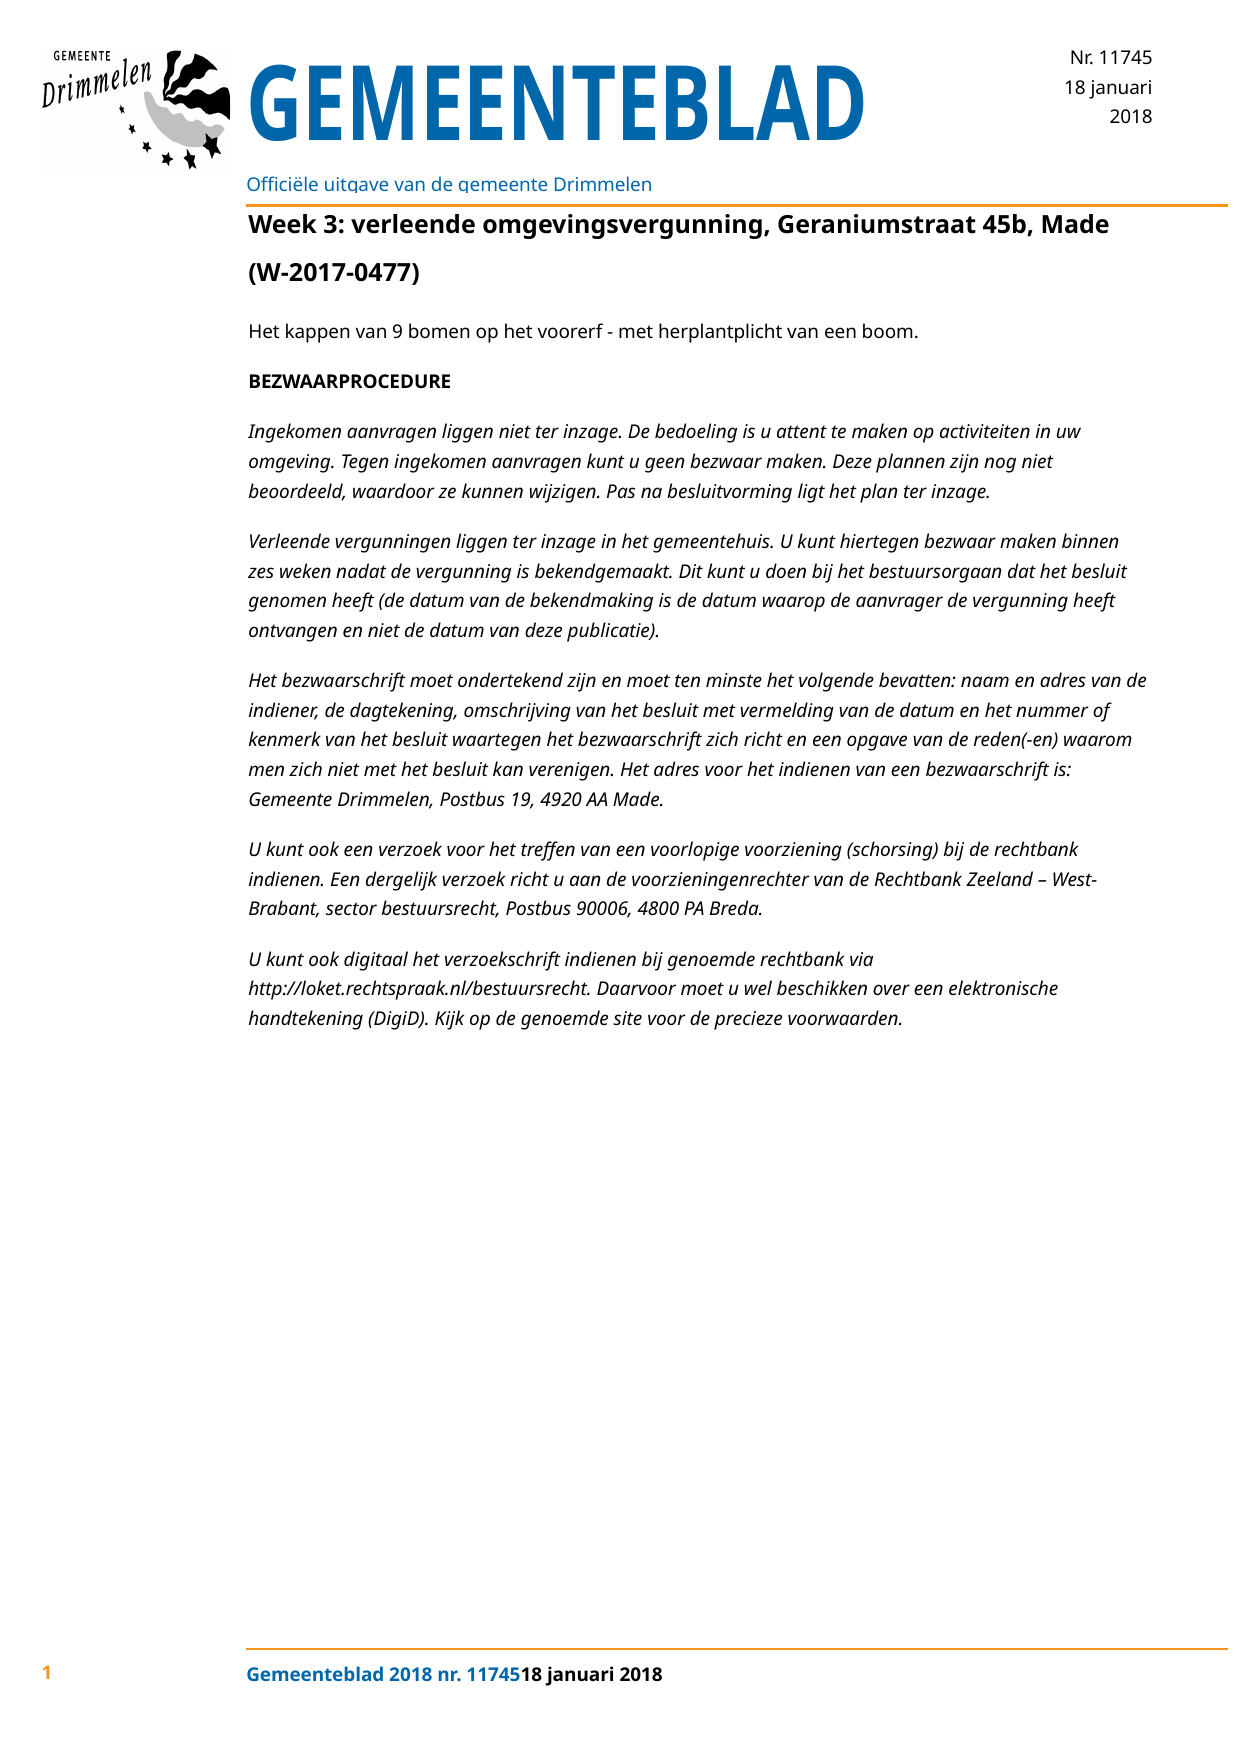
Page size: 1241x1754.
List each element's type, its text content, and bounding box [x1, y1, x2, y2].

text U kunt ook digitaal het verzoekschrift indienen bij genoemde rechtbank via http://loket.rechtspraak.nl/bestuursrecht. Daarvoor moet u wel beschikken over een elektronische handtekening (DigiD). Kijk op de genoemde site voor de precieze voorwaarden. [248, 946, 1152, 1031]
text Het bezwaarschrift moet ondertekend zijn en moet ten minste het volgende bevatten: naam en adres van de indiener, de dagtekening, omschrijving van het besluit met vermelding van de datum en het nummer of kenmerk van het besluit waartegen het bezwaarschrift zich richt en een opgave van de reden(-en) waarom men zich niet met het besluit kan verenigen. Het adres voor het indienen van een bezwaarschrift is: Gemeente Drimmelen, Postbus 19, 4920 AA Made. [248, 667, 1152, 812]
text U kunt ook een verzoek voor het treffen van een voorlopige voorziening (schorsing) bij de rechtbank indienen. Een dergelijk verzoek richt u aan de voorzieningenrechter van de Rechtbank Zeeland – West-Brabant, sector bestuursrecht, Postbus 90006, 4800 PA Breda. [248, 836, 1152, 921]
text Het kappen van 9 bomen op het voorerf - met herplantplicht van een boom. [248, 318, 1152, 344]
picture [41, 47, 231, 172]
text Ingekomen aanvragen liggen niet ter inzage. De bedoeling is u attent te maken op activiteiten in uw omgeving. Tegen ingekomen aanvragen kunt u geen bezwaar maken. Deze plannen zijn nog niet beoordeeld, waardoor ze kunnen wijzigen. Pas na besluitvorming ligt het plan ter inzage. [248, 419, 1152, 504]
text BEZWAARPROCEDURE [248, 368, 1152, 394]
text Week 3: verleende omgevingsvergunning, Geraniumstraat 45b, Made (W-2017-0477) [248, 207, 1152, 288]
text Verleende vergunningen liggen ter inzage in het gemeentehuis. U kunt hiertegen bezwaar maken binnen zes weken nadat de vergunning is bekendgemaakt. Dit kunt u doen bij het bestuursorgaan dat het besluit genomen heeft (de datum van de bekendmaking is de datum waarop de aanvrager de vergunning heeft ontvangen en niet de datum van deze publicatie). [248, 528, 1152, 643]
